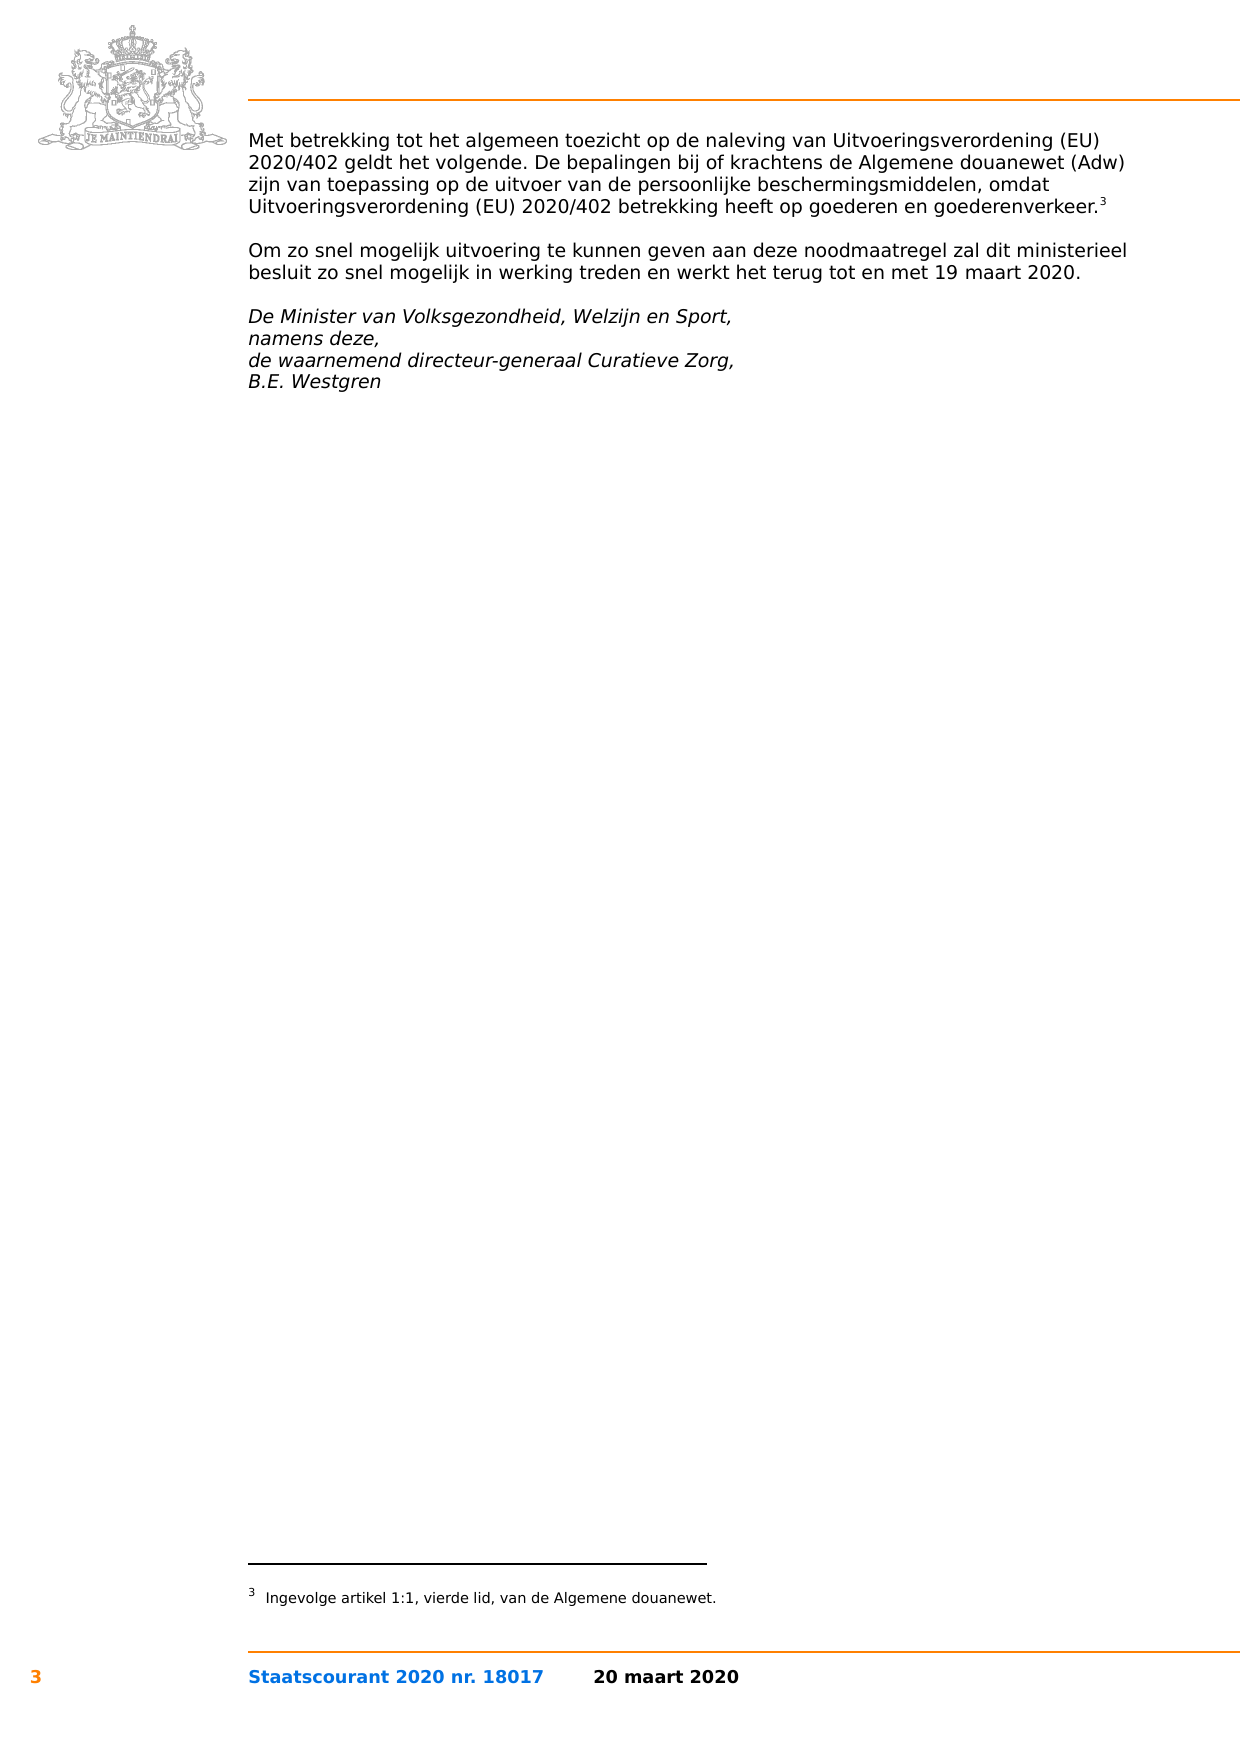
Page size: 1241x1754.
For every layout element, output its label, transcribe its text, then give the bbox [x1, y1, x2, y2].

text Om zo snel mogelijk uitvoering te kunnen geven aan deze noodmaatregel zal dit ministerieel besluit zo snel mogelijk in werking treden en werkt het terug tot en met 19 maart 2020. [248, 240, 1163, 284]
text Met betrekking tot het algemeen toezicht op de naleving van Uitvoeringsverordening (EU) 2020/402 geldt het volgende. De bepalingen bij of krachtens de Algemene douanewet (Adw) zijn van toepassing op de uitvoer van de persoonlijke beschermingsmiddelen, omdat Uitvoeringsverordening (EU) 2020/402 betrekking heeft op goederen en goederenverkeer. [248, 130, 1163, 218]
text Ingevolge artikel 1:1, vierde lid, van de Algemene douanewet. [248, 1586, 1163, 1608]
text De Minister van Volksgezondheid, Welzijn en Sport, namens deze, de waarnemend directeur-generaal Curatieve Zorg, B.E. Westgren [248, 306, 1163, 393]
picture [38, 25, 227, 150]
